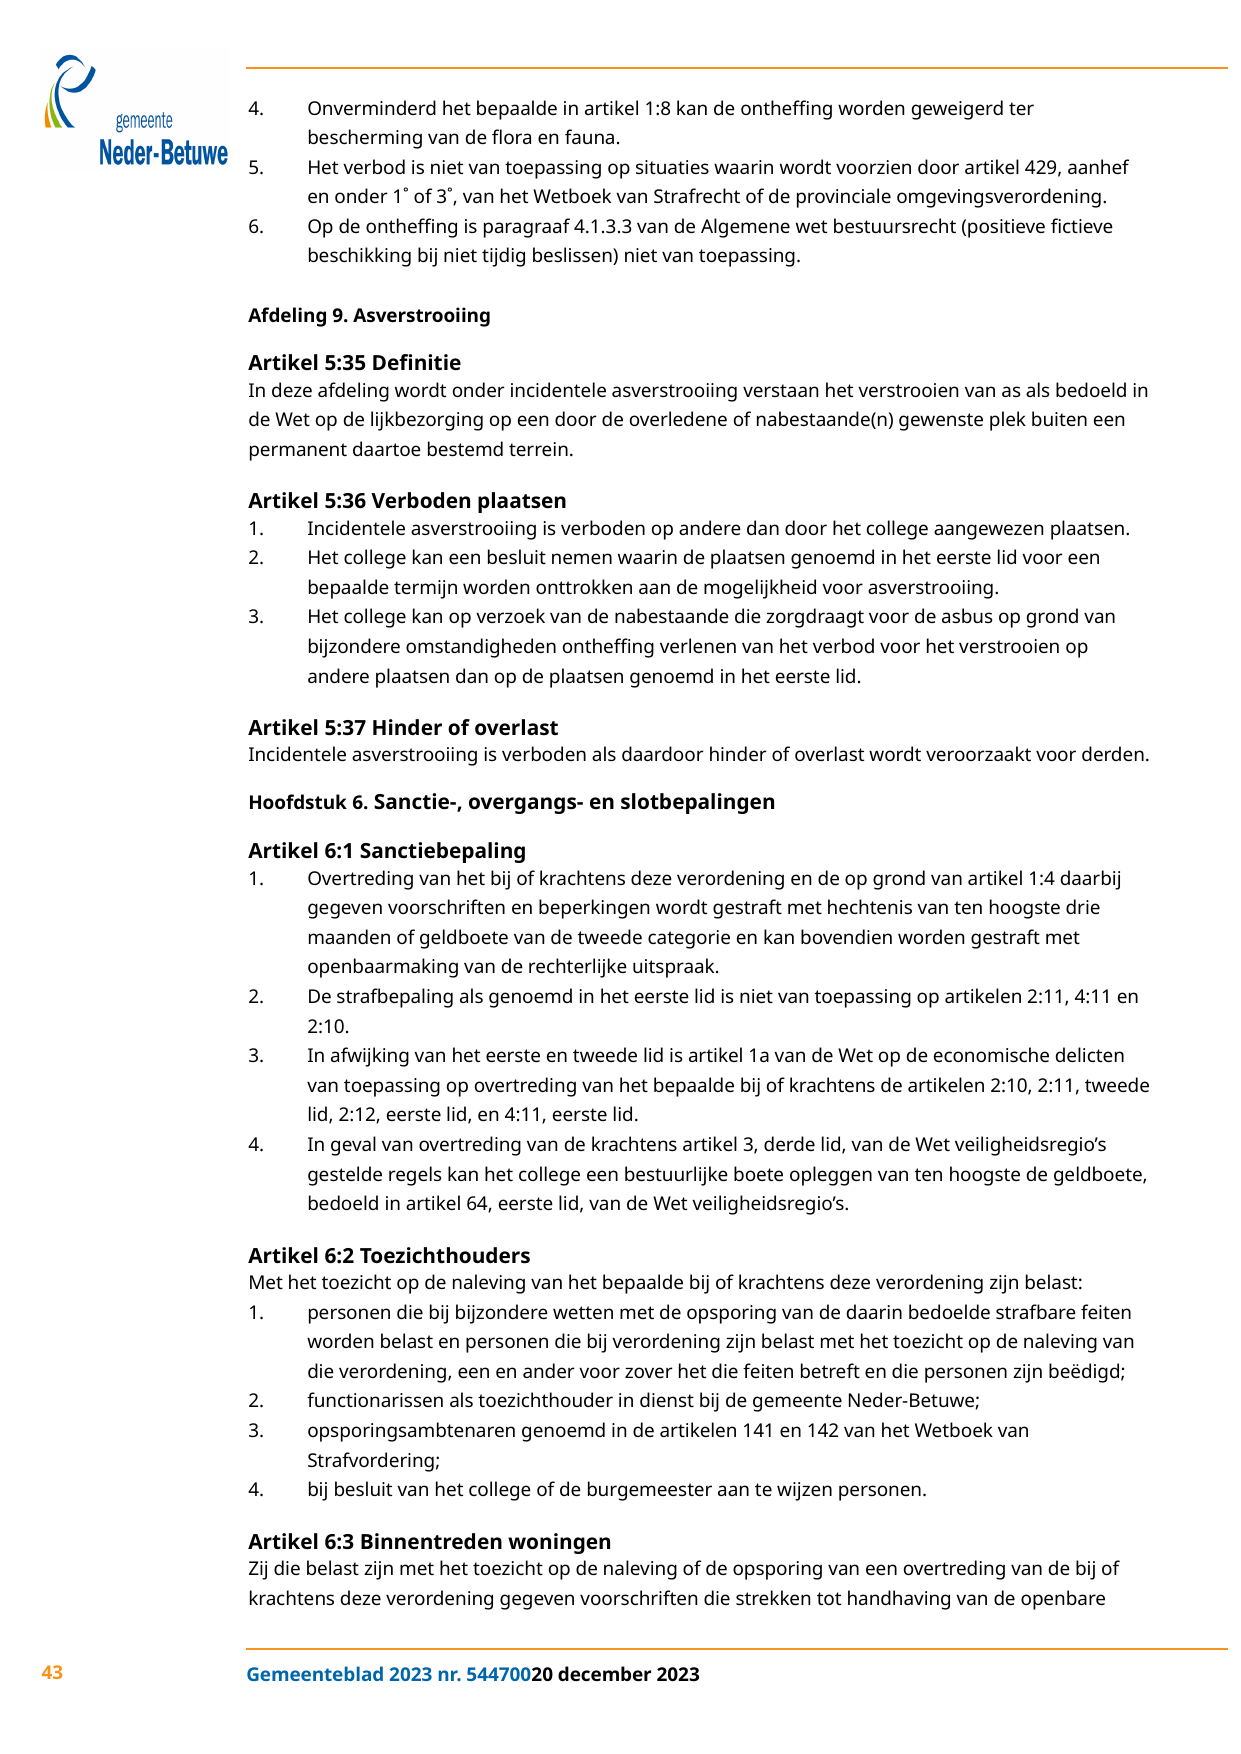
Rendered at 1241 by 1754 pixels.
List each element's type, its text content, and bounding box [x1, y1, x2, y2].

text Artikel 5:35 Definitie [248, 348, 1152, 377]
text Met het toezicht op de naleving van het bepaalde bij of krachtens deze verordening zijn belast: [248, 1269, 1152, 1295]
list In afwijking van het eerste en tweede lid is artikel 1a van de Wet op de economische delicten van toepassing op overtreding van het bepaalde bij of krachtens de artikelen 2:10, 2:11, tweede lid, 2:12, eerste lid, en 4:11, eerste lid. [248, 1042, 1152, 1127]
list Overtreding van het bij of krachtens deze verordening en de op grond van artikel 1:4 daarbij gegeven voorschriften en beperkingen wordt gestraft met hechtenis van ten hoogste drie maanden of geldboete van de tweede categorie en kan bovendien worden gestraft met openbaarmaking van de rechterlijke uitspraak. [248, 865, 1152, 979]
text Artikel 6:1 Sanctiebepaling [248, 837, 1152, 865]
text Afdeling 9. Asverstrooiing [248, 302, 1152, 328]
text Hoofdstuk 6. Sanctie-, overgangs- en slotbepalingen [248, 787, 1152, 816]
list Incidentele asverstrooiing is verboden op andere dan door het college aangewezen plaatsen. [248, 515, 1152, 541]
picture [41, 47, 231, 172]
text Zij die belast zijn met het toezicht op de naleving of de opsporing van een overtreding van de bij of krachtens deze verordening gegeven voorschriften die strekken tot handhaving van de openbare [248, 1555, 1152, 1611]
list Het college kan een besluit nemen waarin de plaatsen genoemd in het eerste lid voor een bepaalde termijn worden onttrokken aan de mogelijkheid voor asverstrooiing. [248, 544, 1152, 600]
text Artikel 6:2 Toezichthouders [248, 1241, 1152, 1269]
list opsporingsambtenaren genoemd in de artikelen 141 en 142 van het Wetboek van Strafvordering; [248, 1417, 1152, 1472]
list bij besluit van het college of de burgemeester aan te wijzen personen. [248, 1476, 1152, 1502]
list In geval van overtreding van de krachtens artikel 3, derde lid, van de Wet veiligheidsregio’s gestelde regels kan het college een bestuurlijke boete opleggen van ten hoogste de geldboete, bedoeld in artikel 64, eerste lid, van de Wet veiligheidsregio’s. [248, 1131, 1152, 1216]
text Artikel 5:37 Hinder of overlast [248, 713, 1152, 742]
text Artikel 5:36 Verboden plaatsen [248, 486, 1152, 515]
list functionarissen als toezichthouder in dienst bij de gemeente Neder-Betuwe; [248, 1388, 1152, 1413]
list personen die bij bijzondere wetten met de opsporing van de daarin bedoelde strafbare feiten worden belast en personen die bij verordening zijn belast met het toezicht op de naleving van die verordening, een en ander voor zover het die feiten betreft en die personen zijn beëdigd; [248, 1299, 1152, 1384]
list Het verbod is niet van toepassing op situaties waarin wordt voorzien door artikel 429, aanhef en onder 1˚ of 3˚, van het Wetboek van Strafrecht of de provinciale omgevingsverordening. [248, 154, 1152, 209]
list Op de ontheffing is paragraaf 4.1.3.3 van de Algemene wet bestuursrecht (positieve fictieve beschikking bij niet tijdig beslissen) niet van toepassing. [248, 213, 1152, 268]
text Artikel 6:3 Binnentreden woningen [248, 1527, 1152, 1555]
list De strafbepaling als genoemd in het eerste lid is niet van toepassing op artikelen 2:11, 4:11 en 2:10. [248, 983, 1152, 1039]
text In deze afdeling wordt onder incidentele asverstrooiing verstaan het verstrooien van as als bedoeld in de Wet op de lijkbezorging op een door de overledene of nabestaande(n) gewenste plek buiten een permanent daartoe bestemd terrein. [248, 377, 1152, 462]
text Incidentele asverstrooiing is verboden als daardoor hinder of overlast wordt veroorzaakt voor derden. [248, 742, 1152, 767]
list Het college kan op verzoek van de nabestaande die zorgdraagt voor de asbus op grond van bijzondere omstandigheden ontheffing verlenen van het verbod voor het verstrooien op andere plaatsen dan op de plaatsen genoemd in het eerste lid. [248, 604, 1152, 688]
list Onverminderd het bepaalde in artikel 1:8 kan de ontheffing worden geweigerd ter bescherming van de flora en fauna. [248, 95, 1152, 150]
